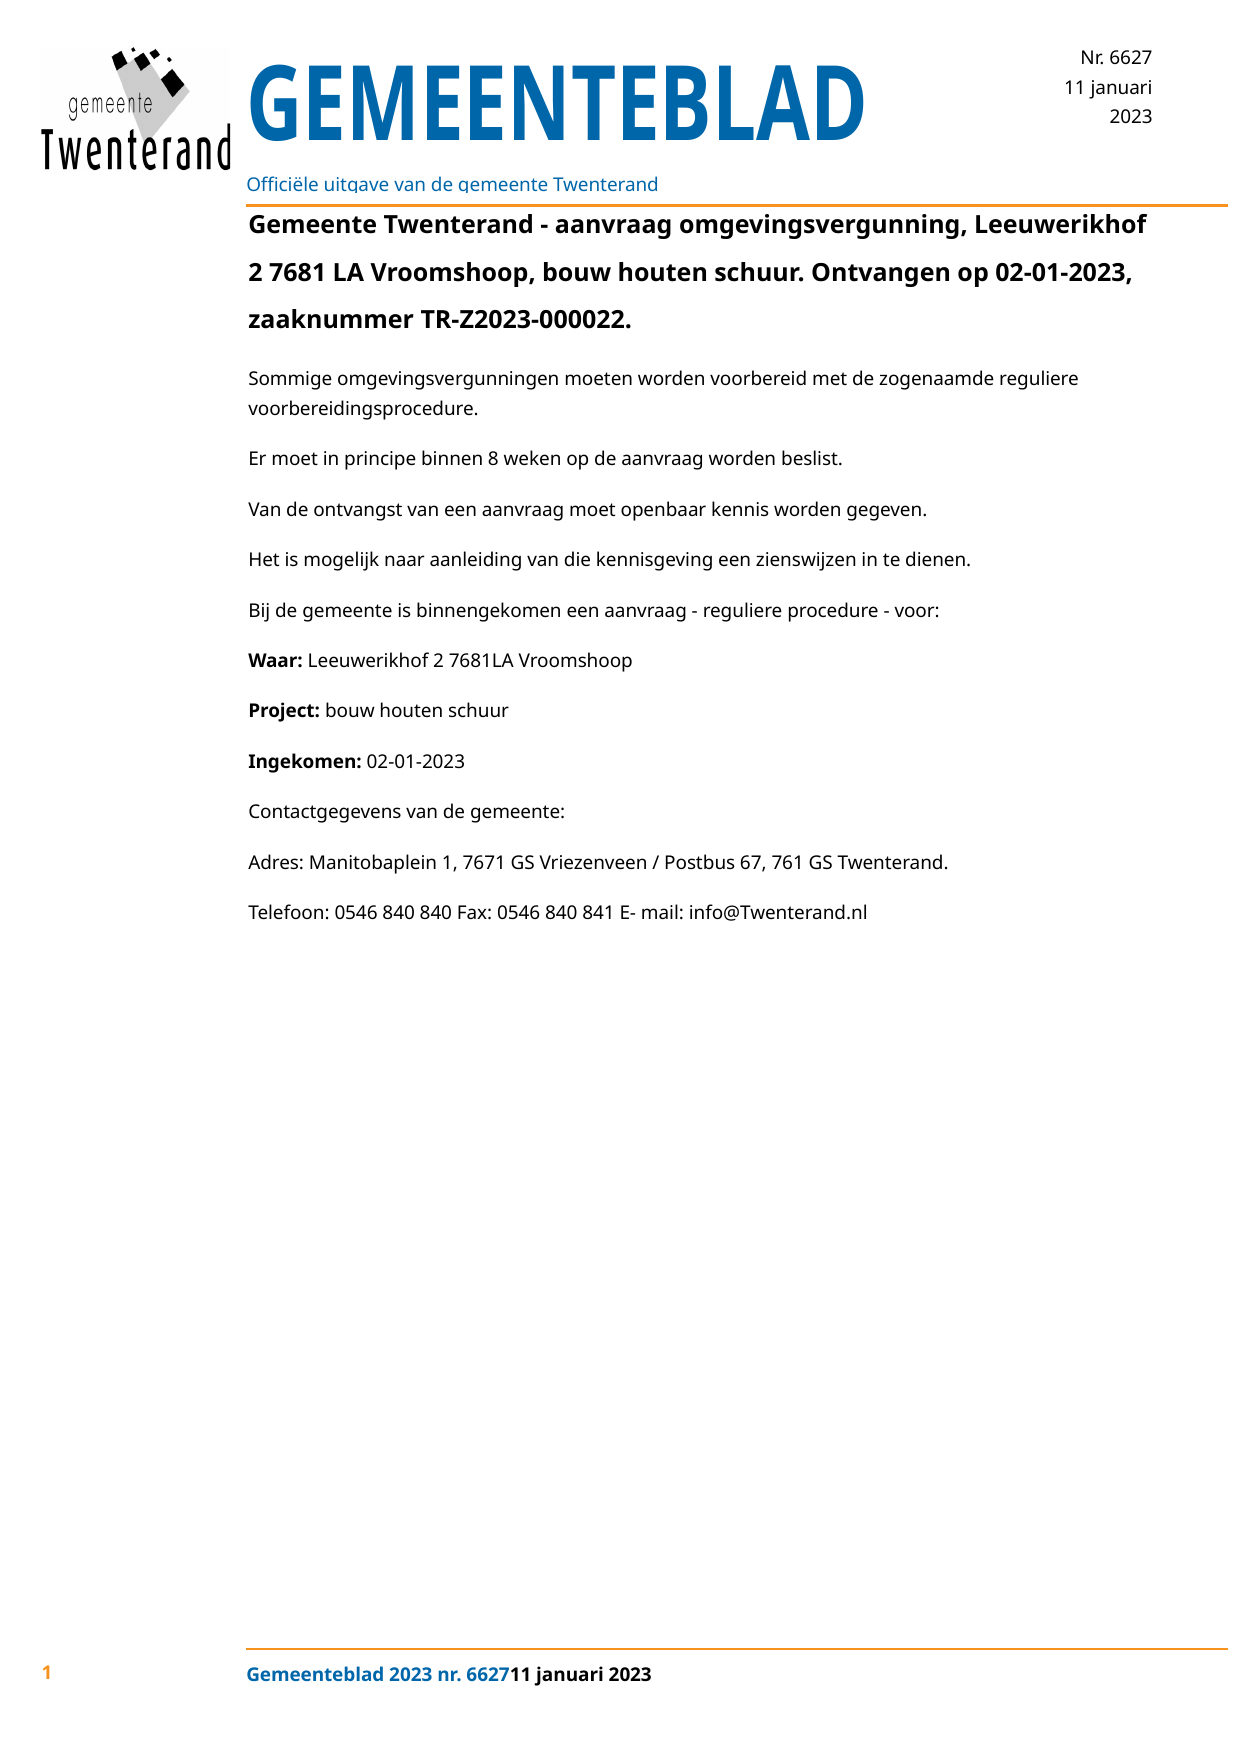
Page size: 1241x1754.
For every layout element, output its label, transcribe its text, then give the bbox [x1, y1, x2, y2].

text Van de ontvangst van een aanvraag moet openbaar kennis worden gegeven. [248, 496, 1152, 522]
text Contactgegevens van de gemeente: [248, 798, 1152, 824]
text Het is mogelijk naar aanleiding van die kennisgeving een zienswijzen in te dienen. [248, 546, 1152, 572]
text Ingekomen: 02-01-2023 [248, 748, 1152, 774]
text Adres: Manitobaplein 1, 7671 GS Vriezenveen / Postbus 67, 761 GS Twenterand. [248, 849, 1152, 874]
text Gemeente Twenterand - aanvraag omgevingsvergunning, Leeuwerikhof 2 7681 LA Vroomshoop, bouw houten schuur. Ontvangen op 02-01-2023, zaaknummer TR-Z2023-000022. [248, 207, 1152, 336]
text Er moet in principe binnen 8 weken op de aanvraag worden beslist. [248, 446, 1152, 471]
text Bij de gemeente is binnengekomen een aanvraag - reguliere procedure - voor: [248, 597, 1152, 622]
text Waar: Leeuwerikhof 2 7681LA Vroomshoop [248, 647, 1152, 673]
picture [41, 47, 231, 172]
text Telefoon: 0546 840 840 Fax: 0546 840 841 E- mail: info@Twenterand.nl [248, 899, 1152, 925]
text Project: bouw houten schuur [248, 698, 1152, 723]
text Sommige omgevingsvergunningen moeten worden voorbereid met de zogenaamde reguliere voorbereidingsprocedure. [248, 366, 1152, 421]
